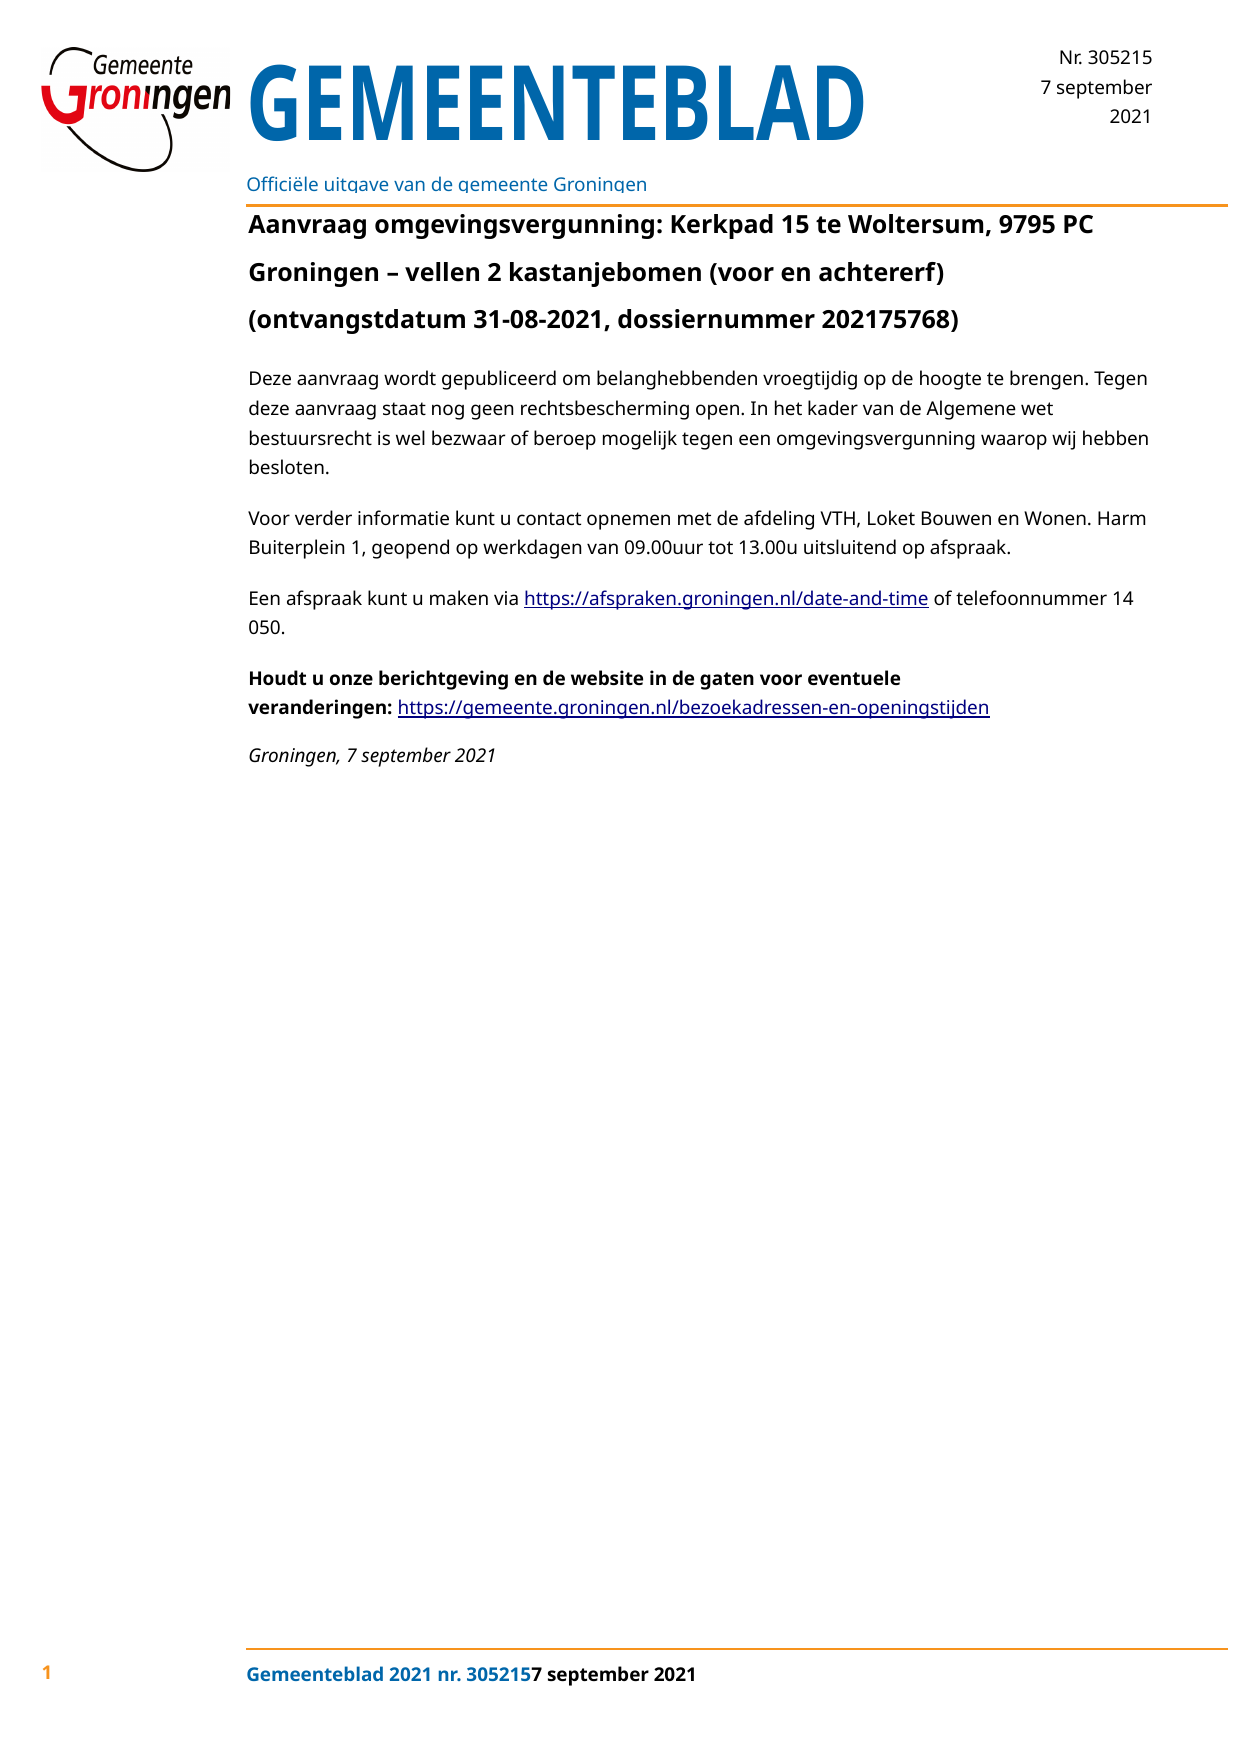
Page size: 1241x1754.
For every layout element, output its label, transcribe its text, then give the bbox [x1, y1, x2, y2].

text Een afspraak kunt u maken via https://afspraken.groningen.nl/date-and-time of telefoonnummer 14 050. [248, 585, 1152, 640]
text Aanvraag omgevingsvergunning: Kerkpad 15 te Woltersum, 9795 PC Groningen – vellen 2 kastanjebomen (voor en achtererf) (ontvangstdatum 31-08-2021, dossiernummer 202175768) [248, 207, 1152, 336]
text Voor verder informatie kunt u contact opnemen met de afdeling VTH, Loket Bouwen en Wonen. Harm Buiterplein 1, geopend op werkdagen van 09.00uur tot 13.00u uitsluitend op afspraak. [248, 505, 1152, 560]
text Deze aanvraag wordt gepubliceerd om belanghebbenden vroegtijdig op de hoogte te brengen. Tegen deze aanvraag staat nog geen rechtsbescherming open. In het kader van de Algemene wet bestuursrecht is wel bezwaar of beroep mogelijk tegen een omgevingsvergunning waarop wij hebben besloten. [248, 366, 1152, 480]
text Houdt u onze berichtgeving en de website in de gaten voor eventuele veranderingen: https://gemeente.groningen.nl/bezoekadressen-en-openingstijden [248, 665, 1152, 720]
text Groningen, 7 september 2021 [248, 742, 1152, 768]
picture [41, 47, 231, 172]
